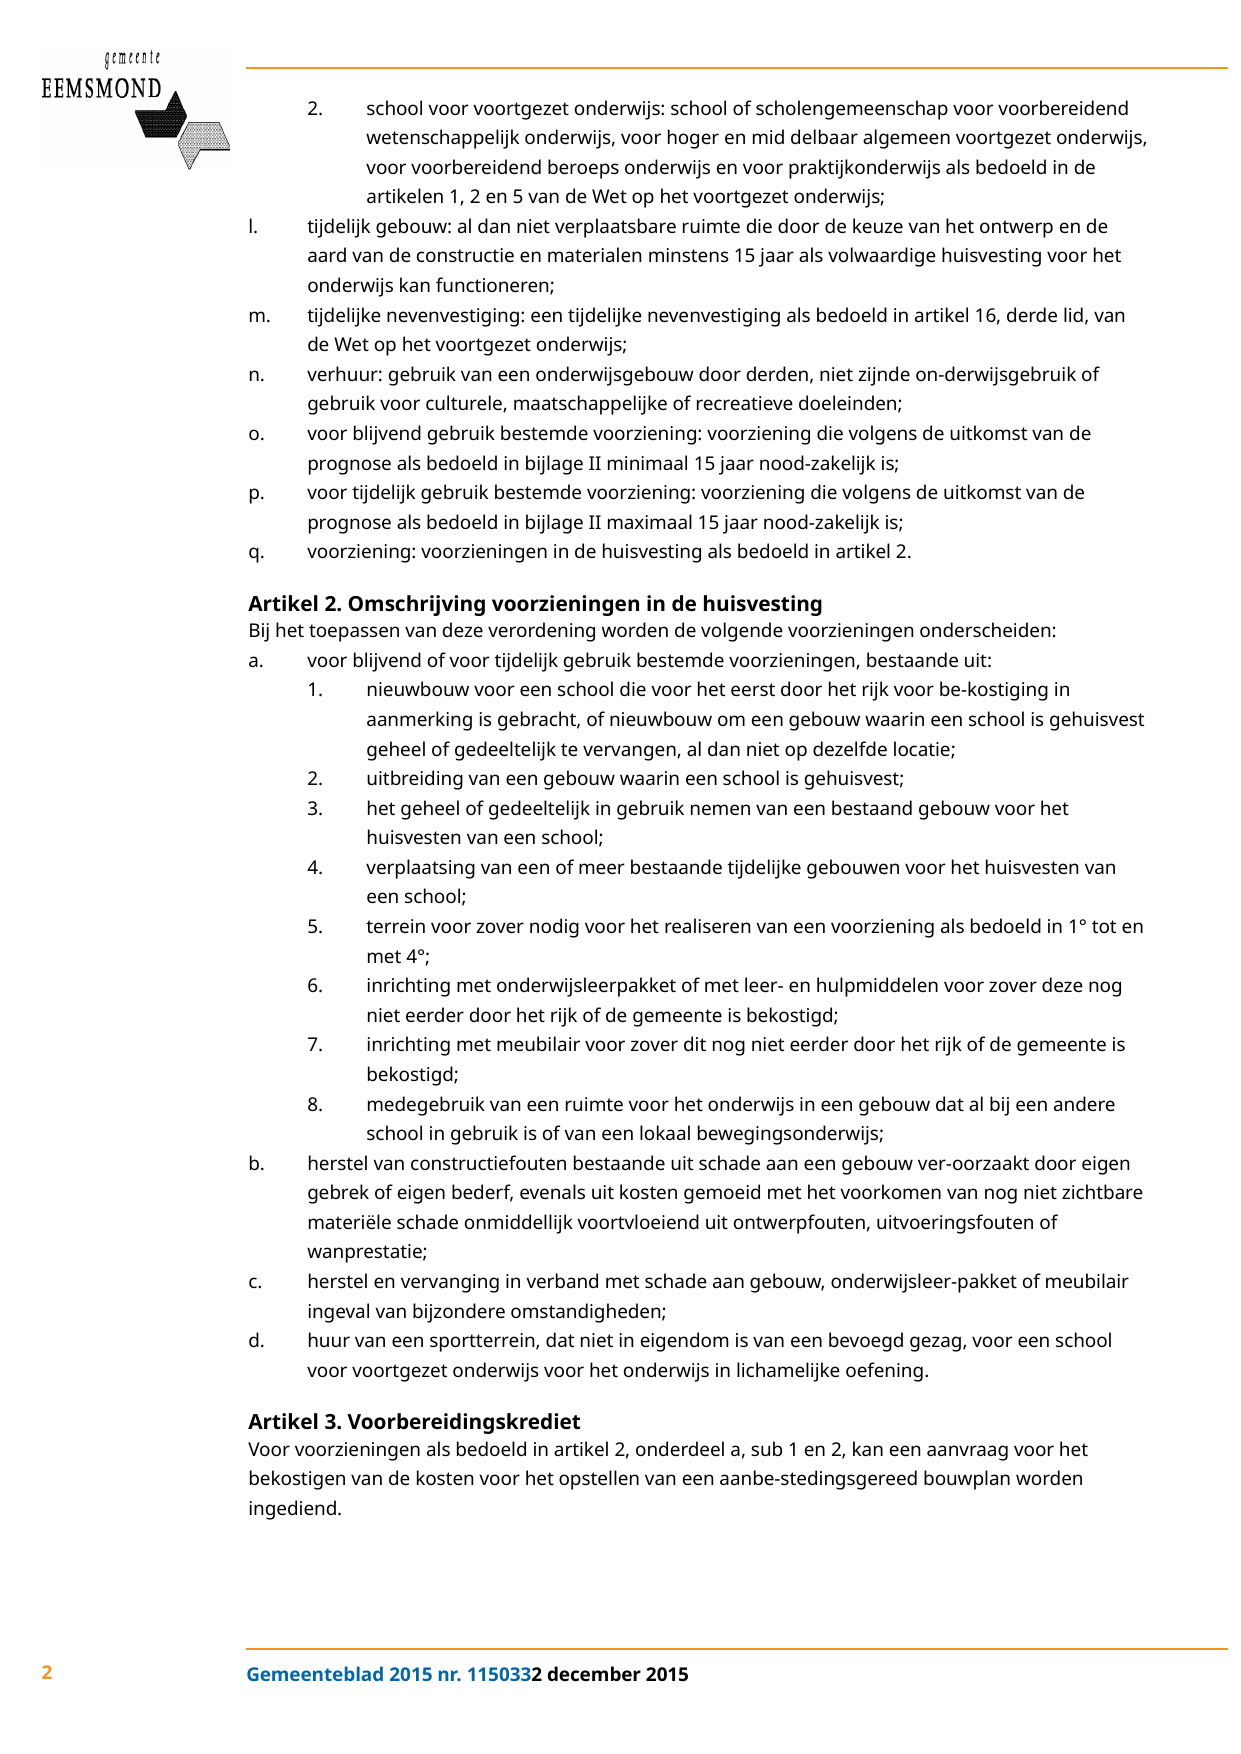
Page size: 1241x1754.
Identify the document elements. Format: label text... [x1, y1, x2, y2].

list voor blijvend of voor tijdelijk gebruik bestemde voorzieningen, bestaande uit: [248, 647, 1152, 673]
list uitbreiding van een gebouw waarin een school is gehuisvest; [307, 765, 1152, 791]
list tijdelijke nevenvestiging: een tijdelijke nevenvestiging als bedoeld in artikel 16, derde lid, van de Wet op het voortgezet onderwijs; [248, 302, 1152, 357]
list herstel van constructiefouten bestaande uit schade aan een gebouw ver-oorzaakt door eigen gebrek of eigen bederf, evenals uit kosten gemoeid met het voorkomen van nog niet zichtbare materiële schade onmiddellijk voortvloeiend uit ontwerpfouten, uitvoeringsfouten of wanprestatie; [248, 1150, 1152, 1264]
list medegebruik van een ruimte voor het onderwijs in een gebouw dat al bij een andere school in gebruik is of van een lokaal bewegingsonderwijs; [307, 1091, 1152, 1146]
list nieuwbouw voor een school die voor het eerst door het rijk voor be-kostiging in aanmerking is gebracht, of nieuwbouw om een gebouw waarin een school is gehuisvest geheel of gedeeltelijk te vervangen, al dan niet op dezelfde locatie; [307, 677, 1152, 761]
list voor blijvend gebruik bestemde voorziening: voorziening die volgens de uitkomst van de prognose als bedoeld in bijlage II minimaal 15 jaar nood-zakelijk is; [248, 420, 1152, 476]
picture [41, 47, 231, 172]
list verplaatsing van een of meer bestaande tijdelijke gebouwen voor het huisvesten van een school; [307, 854, 1152, 909]
list huur van een sportterrein, dat niet in eigendom is van een bevoegd gezag, voor een school voor voortgezet onderwijs voor het onderwijs in lichamelijke oefening. [248, 1327, 1152, 1383]
list terrein voor zover nodig voor het realiseren van een voorziening als bedoeld in 1° tot en met 4°; [307, 913, 1152, 968]
list voor tijdelijk gebruik bestemde voorziening: voorziening die volgens de uitkomst van de prognose als bedoeld in bijlage II maximaal 15 jaar nood-zakelijk is; [248, 479, 1152, 535]
list verhuur: gebruik van een onderwijsgebouw door derden, niet zijnde on-derwijsgebruik of gebruik voor culturele, maatschappelijke of recreatieve doeleinden; [248, 361, 1152, 416]
list tijdelijk gebouw: al dan niet verplaatsbare ruimte die door de keuze van het ontwerp en de aard van de constructie en materialen minstens 15 jaar als volwaardige huisvesting voor het onderwijs kan functioneren; [248, 213, 1152, 298]
list inrichting met meubilair voor zover dit nog niet eerder door het rijk of de gemeente is bekostigd; [307, 1032, 1152, 1087]
list school voor voortgezet onderwijs: school of scholengemeenschap voor voorbereidend wetenschappelijk onderwijs, voor hoger en mid delbaar algemeen voortgezet onderwijs, voor voorbereidend beroeps onderwijs en voor praktijkonderwijs als bedoeld in de artikelen 1, 2 en 5 van de Wet op het voortgezet onderwijs; [307, 95, 1152, 209]
text Bij het toepassen van deze verordening worden de volgende voorzieningen onderscheiden: [248, 617, 1152, 643]
text Voor voorzieningen als bedoeld in artikel 2, onderdeel a, sub 1 en 2, kan een aanvraag voor het bekostigen van de kosten voor het opstellen van een aanbe-stedingsgereed bouwplan worden ingediend. [248, 1436, 1152, 1521]
list voorziening: voorzieningen in de huisvesting als bedoeld in artikel 2. [248, 538, 1152, 564]
list inrichting met onderwijsleerpakket of met leer- en hulpmiddelen voor zover deze nog niet eerder door het rijk of de gemeente is bekostigd; [307, 972, 1152, 1028]
list het geheel of gedeeltelijk in gebruik nemen van een bestaand gebouw voor het huisvesten van een school; [307, 795, 1152, 850]
text Artikel 2. Omschrijving voorzieningen in de huisvesting [248, 589, 1152, 617]
list herstel en vervanging in verband met schade aan gebouw, onderwijsleer-pakket of meubilair ingeval van bijzondere omstandigheden; [248, 1268, 1152, 1323]
text Artikel 3. Voorbereidingskrediet [248, 1407, 1152, 1436]
